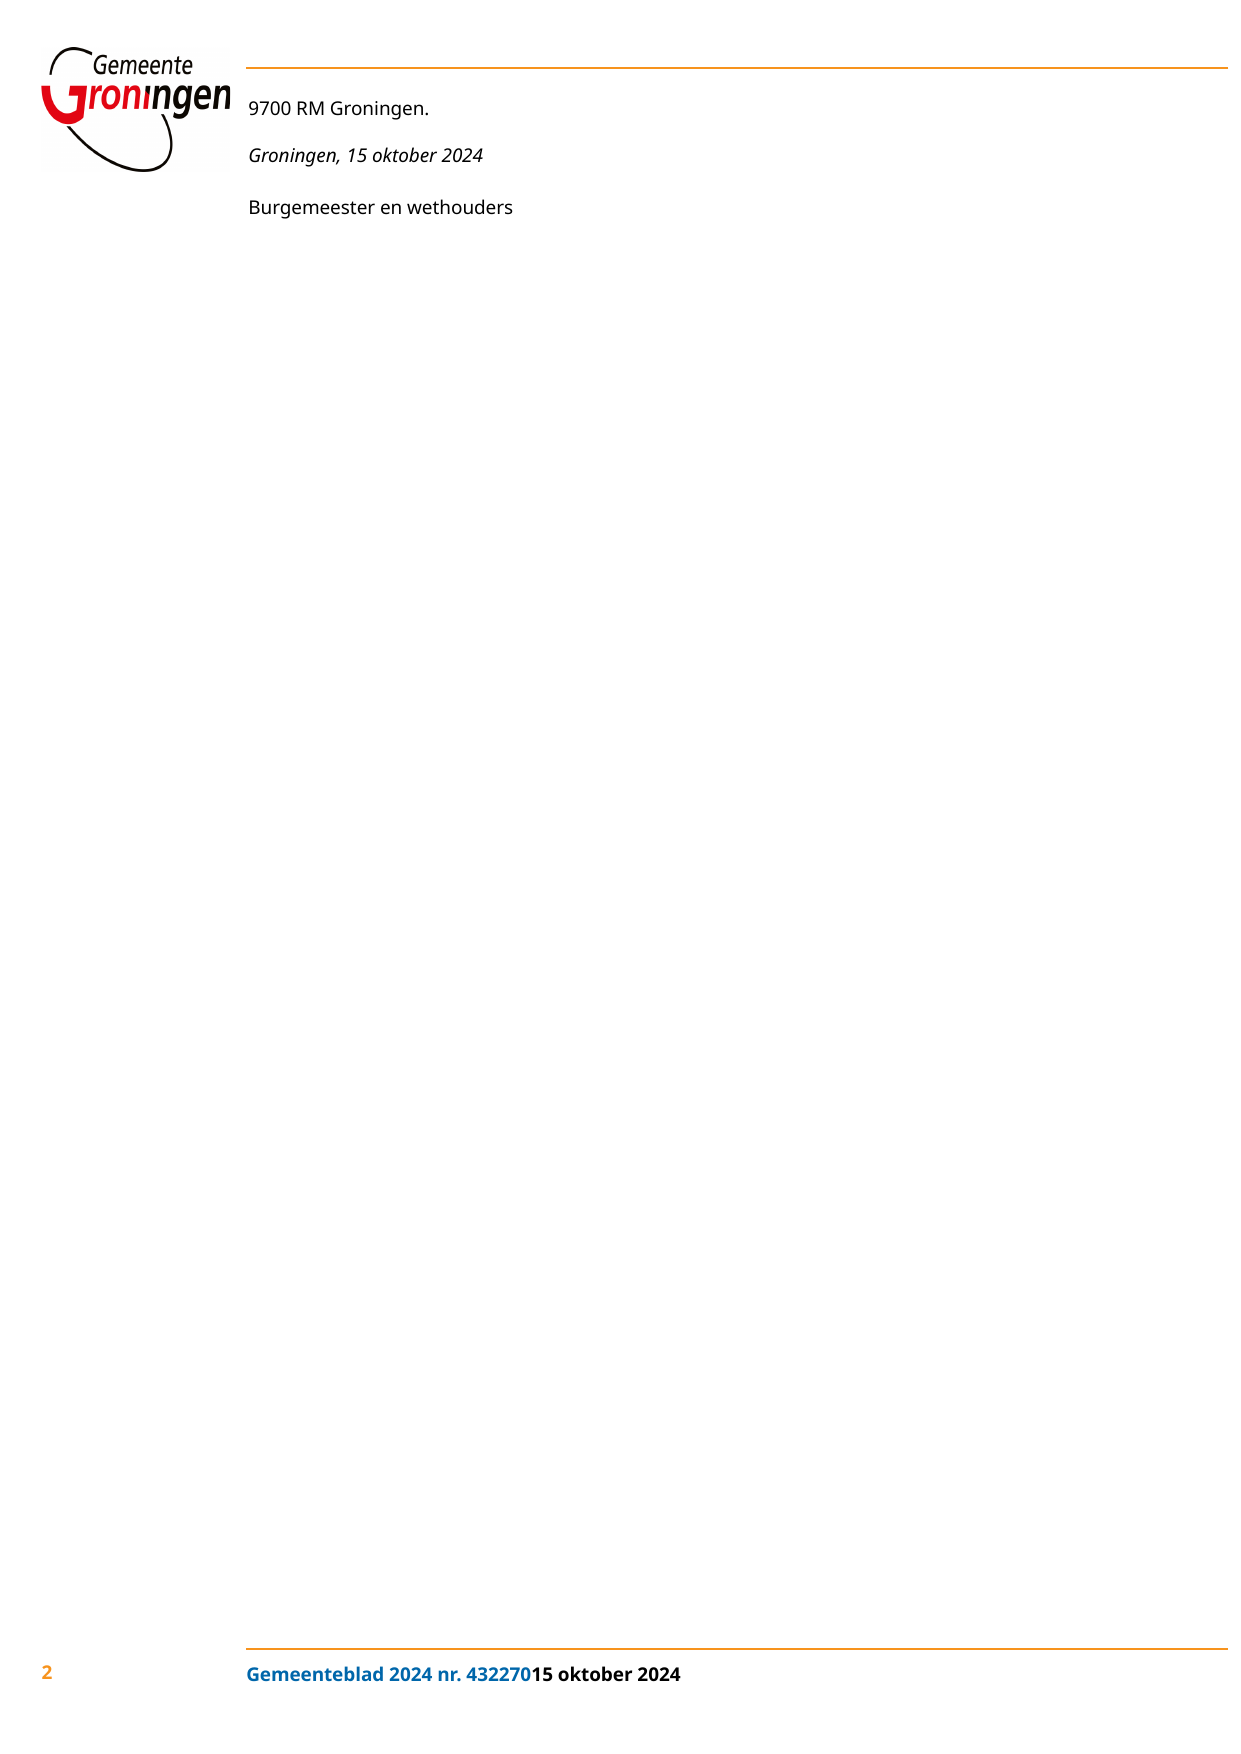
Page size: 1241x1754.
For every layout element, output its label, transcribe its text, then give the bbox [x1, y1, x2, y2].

text Burgemeester en wethouders [248, 194, 1152, 220]
picture [41, 47, 231, 172]
text Groningen, 15 oktober 2024 [248, 143, 1152, 168]
text 9700 RM Groningen. [248, 95, 1152, 121]
